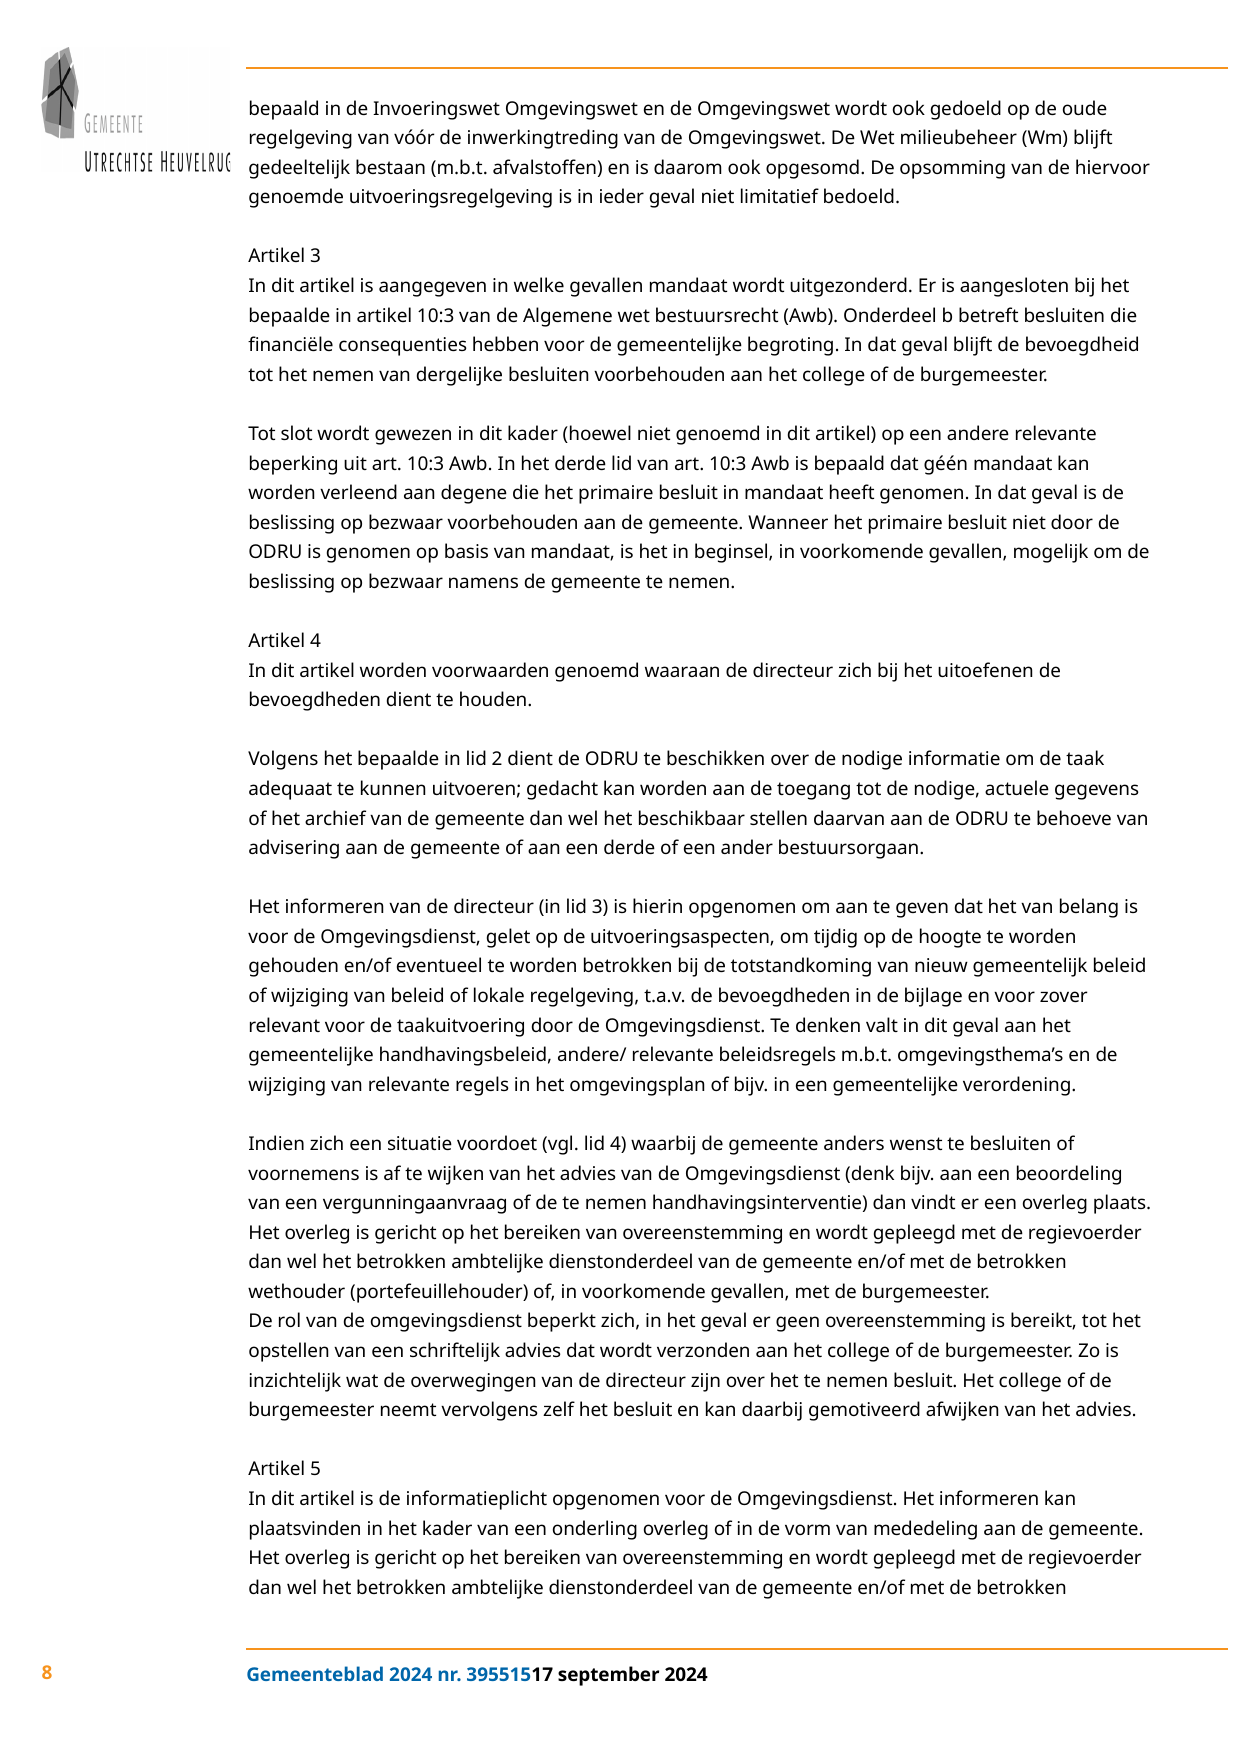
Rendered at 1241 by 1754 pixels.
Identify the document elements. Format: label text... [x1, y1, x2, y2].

text In dit artikel is aangegeven in welke gevallen mandaat wordt uitgezonderd. Er is aangesloten bij het bepaalde in artikel 10:3 van de Algemene wet bestuursrecht (Awb). Onderdeel b betreft besluiten die financiële consequenties hebben voor de gemeentelijke begroting. In dat geval blijft de bevoegdheid tot het nemen van dergelijke besluiten voorbehouden aan het college of de burgemeester. [248, 272, 1152, 387]
text bepaald in de Invoeringswet Omgevingswet en de Omgevingswet wordt ook gedoeld op de oude regelgeving van vóór de inwerkingtreding van de Omgevingswet. De Wet milieubeheer (Wm) blijft gedeeltelijk bestaan (m.b.t. afvalstoffen) en is daarom ook opgesomd. De opsomming van de hiervoor genoemde uitvoeringsregelgeving is in ieder geval niet limitatief bedoeld. [248, 95, 1152, 209]
text Tot slot wordt gewezen in dit kader (hoewel niet genoemd in dit artikel) op een andere relevante beperking uit art. 10:3 Awb. In het derde lid van art. 10:3 Awb is bepaald dat géén mandaat kan worden verleend aan degene die het primaire besluit in mandaat heeft genomen. In dat geval is de beslissing op bezwaar voorbehouden aan de gemeente. Wanneer het primaire besluit niet door de ODRU is genomen op basis van mandaat, is het in beginsel, in voorkomende gevallen, mogelijk om de beslissing op bezwaar namens de gemeente te nemen. [248, 420, 1152, 594]
text Volgens het bepaalde in lid 2 dient de ODRU te beschikken over de nodige informatie om de taak adequaat te kunnen uitvoeren; gedacht kan worden aan de toegang tot de nodige, actuele gegevens of het archief van de gemeente dan wel het beschikbaar stellen daarvan aan de ODRU te behoeve van advisering aan de gemeente of aan een derde of een ander bestuursorgaan. [248, 746, 1152, 860]
text Artikel 4 [248, 627, 1152, 653]
text In dit artikel is de informatieplicht opgenomen voor de Omgevingsdienst. Het informeren kan plaatsvinden in het kader van een onderling overleg of in de vorm van mededeling aan de gemeente. Het overleg is gericht op het bereiken van overeenstemming en wordt gepleegd met de regievoerder dan wel het betrokken ambtelijke dienstonderdeel van de gemeente en/of met de betrokken [248, 1485, 1152, 1600]
text Indien zich een situatie voordoet (vgl. lid 4) waarbij de gemeente anders wenst te besluiten of voornemens is af te wijken van het advies van de Omgevingsdienst (denk bijv. aan een beoordeling van een vergunningaanvraag of de te nemen handhavingsinterventie) dan vindt er een overleg plaats. Het overleg is gericht op het bereiken van overeenstemming en wordt gepleegd met de regievoerder dan wel het betrokken ambtelijke dienstonderdeel van de gemeente en/of met de betrokken wethouder (portefeuillehouder) of, in voorkomende gevallen, met de burgemeester. [248, 1130, 1152, 1304]
text In dit artikel worden voorwaarden genoemd waaraan de directeur zich bij het uitoefenen de bevoegdheden dient te houden. [248, 657, 1152, 712]
picture [41, 47, 231, 172]
text Artikel 3 [248, 243, 1152, 268]
text Het informeren van de directeur (in lid 3) is hierin opgenomen om aan te geven dat het van belang is voor de Omgevingsdienst, gelet op de uitvoeringsaspecten, om tijdig op de hoogte te worden gehouden en/of eventueel te worden betrokken bij de totstandkoming van nieuw gemeentelijk beleid of wijziging van beleid of lokale regelgeving, t.a.v. de bevoegdheden in de bijlage en voor zover relevant voor de taakuitvoering door de Omgevingsdienst. Te denken valt in dit geval aan het gemeentelijke handhavingsbeleid, andere/ relevante beleidsregels m.b.t. omgevingsthema’s en de wijziging van relevante regels in het omgevingsplan of bijv. in een gemeentelijke verordening. [248, 893, 1152, 1097]
text De rol van de omgevingsdienst beperkt zich, in het geval er geen overeenstemming is bereikt, tot het opstellen van een schriftelijk advies dat wordt verzonden aan het college of de burgemeester. Zo is inzichtelijk wat de overwegingen van de directeur zijn over het te nemen besluit. Het college of de burgemeester neemt vervolgens zelf het besluit en kan daarbij gemotiveerd afwijken van het advies. [248, 1308, 1152, 1422]
text Artikel 5 [248, 1456, 1152, 1481]
